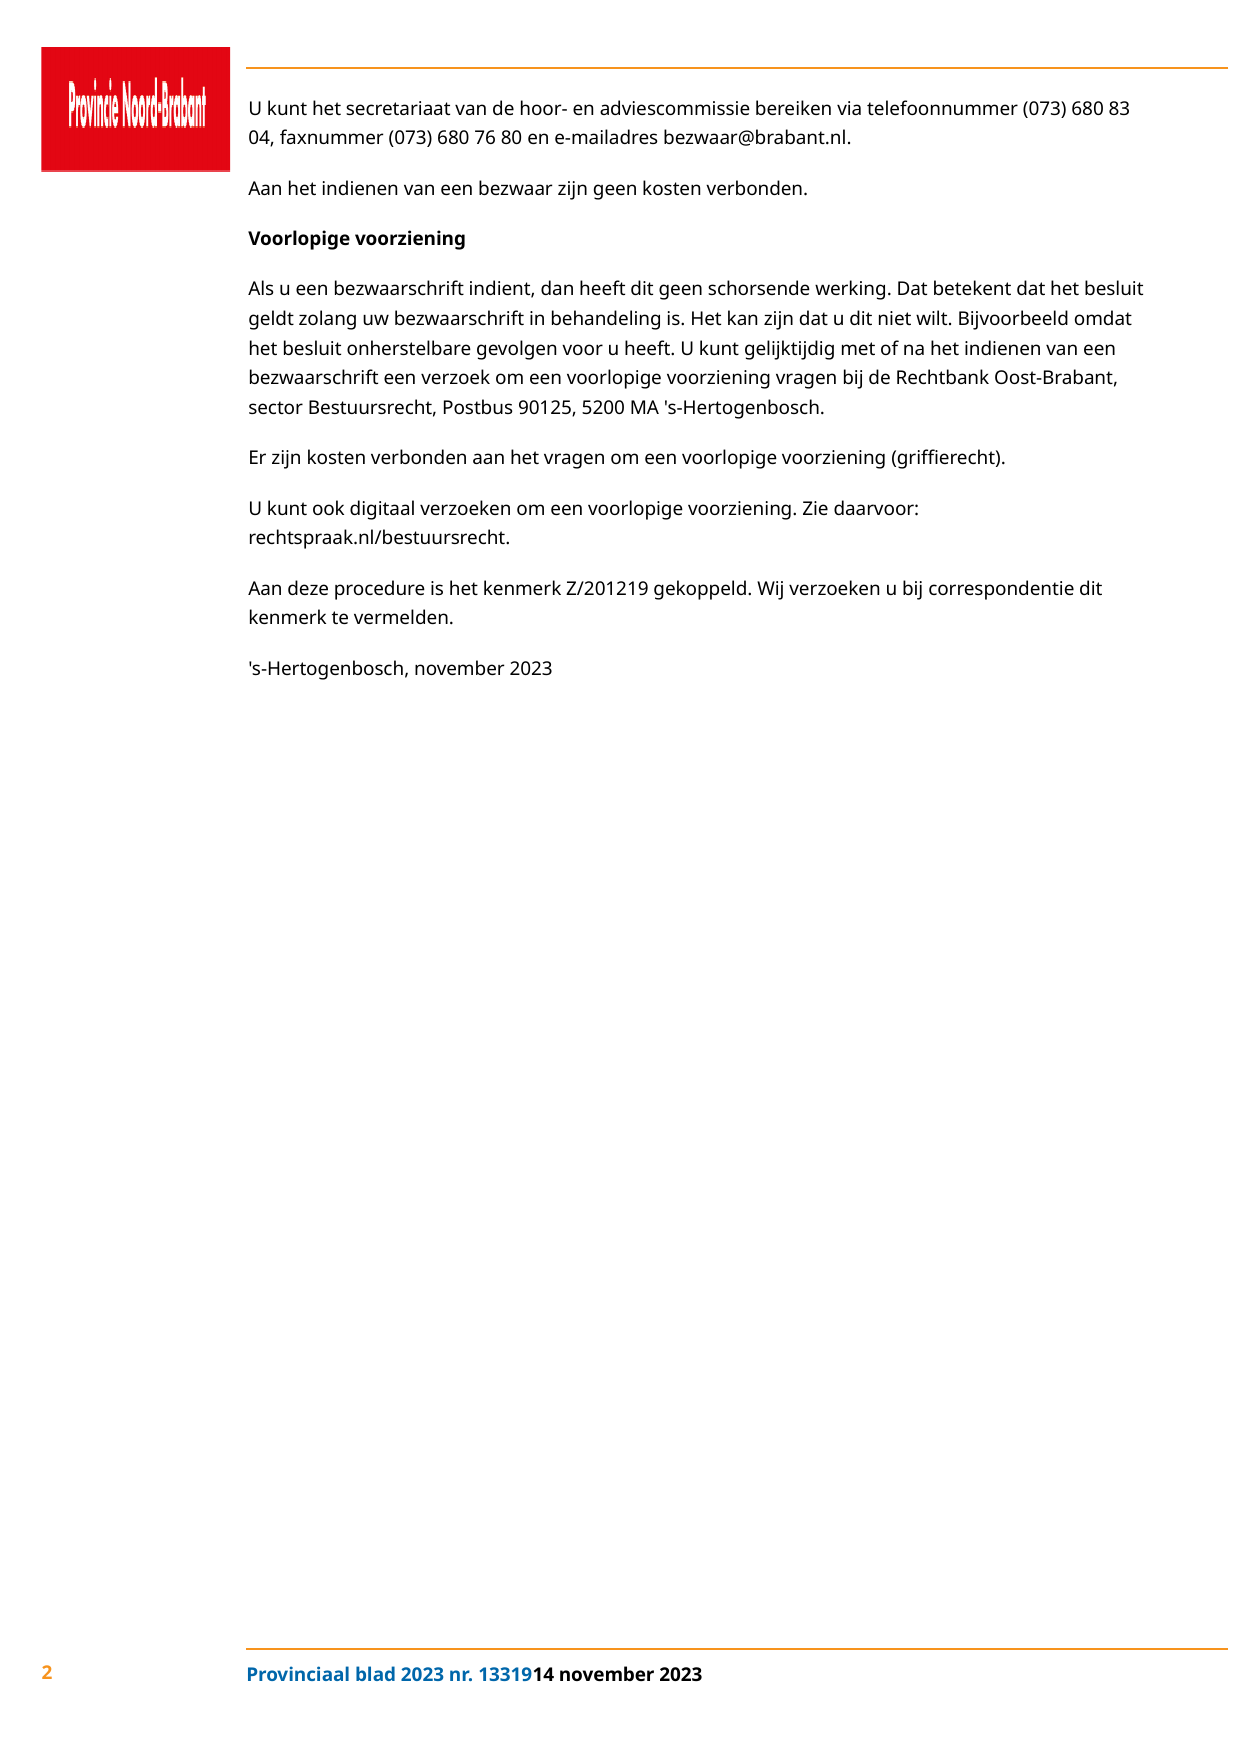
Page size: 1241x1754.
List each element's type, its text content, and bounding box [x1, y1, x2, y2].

text 's-Hertogenbosch, november 2023 [248, 655, 1152, 681]
text Als u een bezwaarschrift indient, dan heeft dit geen schorsende werking. Dat betekent dat het besluit geldt zolang uw bezwaarschrift in behandeling is. Het kan zijn dat u dit niet wilt. Bijvoorbeeld omdat het besluit onherstelbare gevolgen voor u heeft. U kunt gelijktijdig met of na het indienen van een bezwaarschrift een verzoek om een voorlopige voorziening vragen bij de Rechtbank Oost-Brabant, sector Bestuursrecht, Postbus 90125, 5200 MA 's‑Hertogenbosch. [248, 276, 1152, 420]
text U kunt ook digitaal verzoeken om een voorlopige voorziening. Zie daarvoor: rechtspraak.nl/bestuursrecht. [248, 495, 1152, 550]
text Aan het indienen van een bezwaar zijn geen kosten verbonden. [248, 175, 1152, 201]
text Er zijn kosten verbonden aan het vragen om een voorlopige voorziening (griffierecht). [248, 444, 1152, 470]
text Aan deze procedure is het kenmerk Z/201219 gekoppeld. Wij verzoeken u bij correspondentie dit kenmerk te vermelden. [248, 575, 1152, 630]
text Voorlopige voorziening [248, 225, 1152, 251]
text U kunt het secretariaat van de hoor- en adviescommissie bereiken via telefoonnummer (073) 680 83 04, faxnummer (073) 680 76 80 en e-mailadres bezwaar@brabant.nl. [248, 95, 1152, 150]
picture [41, 47, 231, 172]
